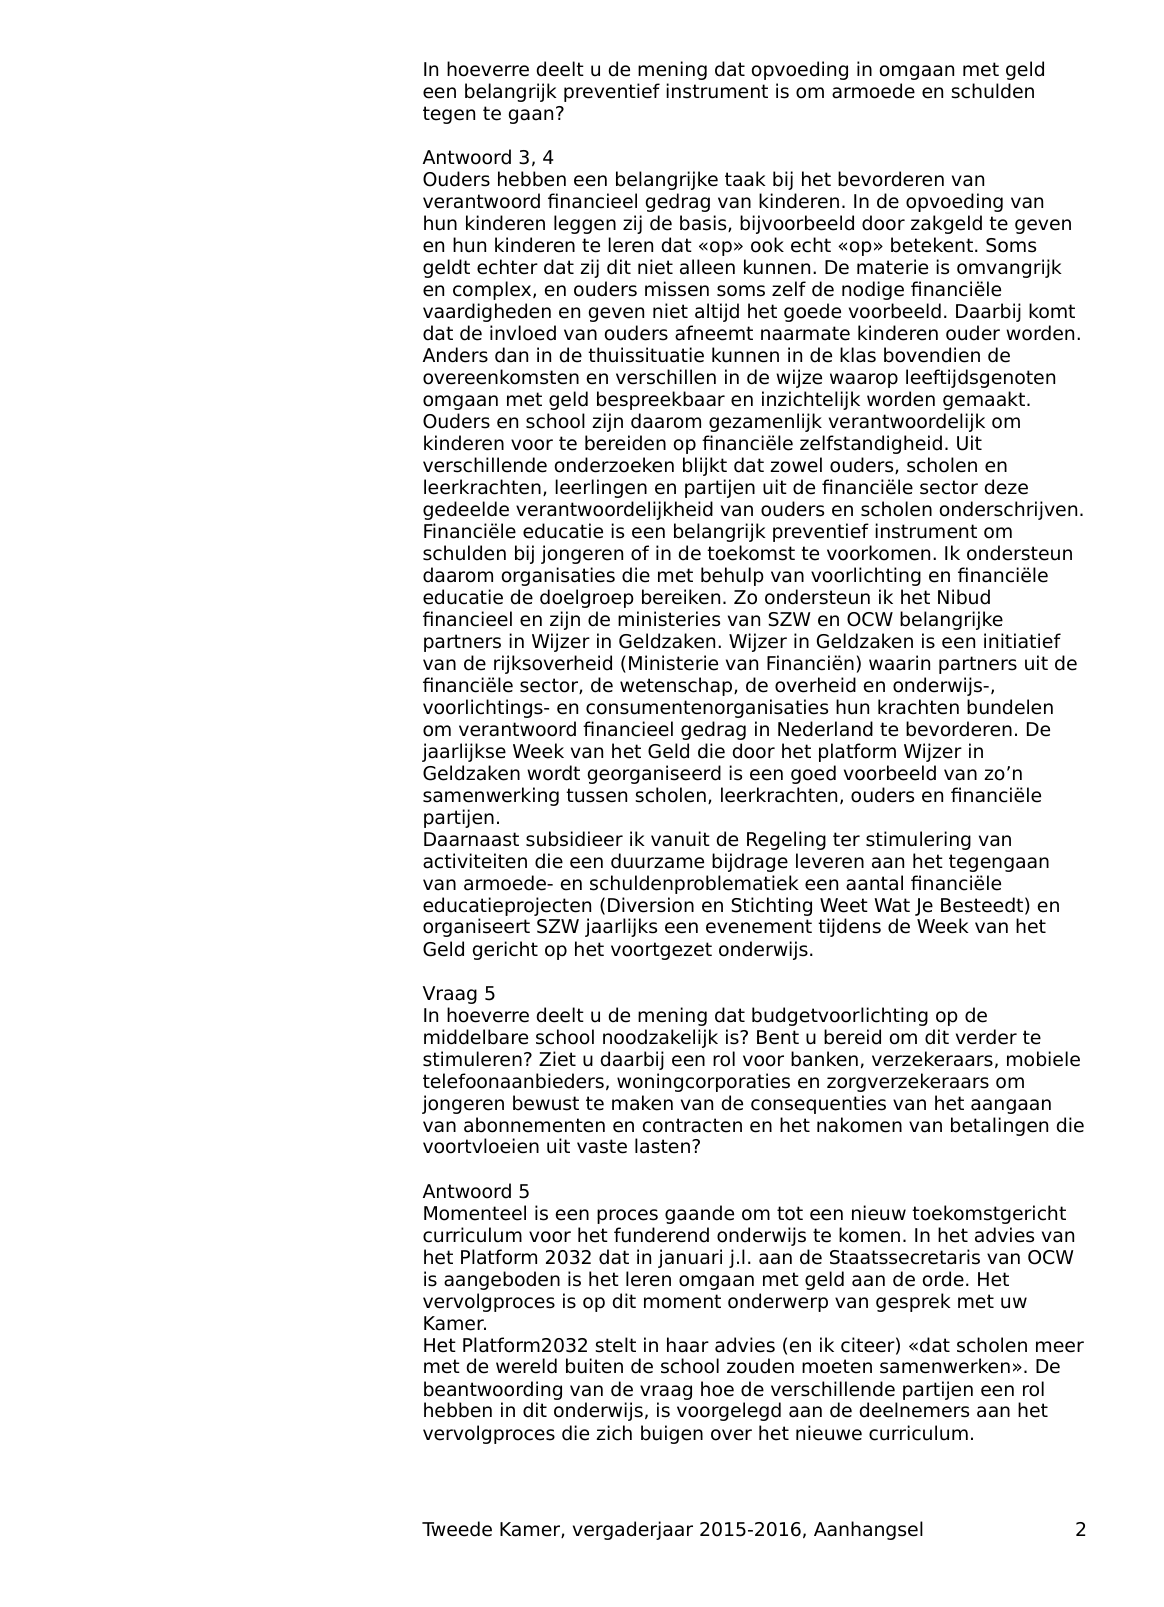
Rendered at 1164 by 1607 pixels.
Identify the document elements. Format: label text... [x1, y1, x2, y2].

text Het Platform2032 stelt in haar advies (en ik citeer) «dat scholen meer met de wereld buiten de school zouden moeten samenwerken». De beantwoording van de vraag hoe de verschillende partijen een rol hebben in dit onderwijs, is voorgelegd aan de deelnemers aan het vervolgproces die zich buigen over het nieuwe curriculum. [422, 1334, 1087, 1444]
text Ouders hebben een belangrijke taak bij het bevorderen van verantwoord financieel gedrag van kinderen. In de opvoeding van hun kinderen leggen zij de basis, bijvoorbeeld door zakgeld te geven en hun kinderen te leren dat «op» ook echt «op» betekent. Soms geldt echter dat zij dit niet alleen kunnen. De materie is omvangrijk en complex, en ouders missen soms zelf de nodige financiële vaardigheden en geven niet altijd het goede voorbeeld. Daarbij komt dat de invloed van ouders afneemt naarmate kinderen ouder worden. Anders dan in de thuissituatie kunnen in de klas bovendien de overeenkomsten en verschillen in de wijze waarop leeftijdsgenoten omgaan met geld bespreekbaar en inzichtelijk worden gemaakt. Ouders en school zijn daarom gezamenlijk verantwoordelijk om kinderen voor te bereiden op financiële zelfstandigheid. Uit verschillende onderzoeken blijkt dat zowel ouders, scholen en leerkrachten, leerlingen en partijen uit de financiële sector deze gedeelde verantwoordelijkheid van ouders en scholen onderschrijven. [422, 169, 1087, 521]
text Momenteel is een proces gaande om tot een nieuw toekomstgericht curriculum voor het funderend onderwijs te komen. In het advies van het Platform 2032 dat in januari j.l. aan de Staatssecretaris van OCW is aangeboden is het leren omgaan met geld aan de orde. Het vervolgproces is op dit moment onderwerp van gesprek met uw Kamer. [422, 1203, 1087, 1334]
text In hoeverre deelt u de mening dat opvoeding in omgaan met geld een belangrijk preventief instrument is om armoede en schulden tegen te gaan? [422, 59, 1087, 125]
text Antwoord 5 [422, 1181, 1087, 1203]
text Daarnaast subsidieer ik vanuit de Regeling ter stimulering van activiteiten die een duurzame bijdrage leveren aan het tegengaan van armoede- en schuldenproblematiek een aantal financiële educatieprojecten (Diversion en Stichting Weet Wat Je Besteedt) en organiseert SZW jaarlijks een evenement tijdens de Week van het Geld gericht op het voortgezet onderwijs. [422, 828, 1087, 960]
text Antwoord 3, 4 [422, 147, 1087, 169]
text Financiële educatie is een belangrijk preventief instrument om schulden bij jongeren of in de toekomst te voorkomen. Ik ondersteun daarom organisaties die met behulp van voorlichting en financiële educatie de doelgroep bereiken. Zo ondersteun ik het Nibud financieel en zijn de ministeries van SZW en OCW belangrijke partners in Wijzer in Geldzaken. Wijzer in Geldzaken is een initiatief van de rijksoverheid (Ministerie van Financiën) waarin partners uit de financiële sector, de wetenschap, de overheid en onderwijs-, voorlichtings- en consumentenorganisaties hun krachten bundelen om verantwoord financieel gedrag in Nederland te bevorderen. De jaarlijkse Week van het Geld die door het platform Wijzer in Geldzaken wordt georganiseerd is een goed voorbeeld van zo’n samenwerking tussen scholen, leerkrachten, ouders en financiële partijen. [422, 521, 1087, 828]
text In hoeverre deelt u de mening dat budgetvoorlichting op de middelbare school noodzakelijk is? Bent u bereid om dit verder te stimuleren? Ziet u daarbij een rol voor banken, verzekeraars, mobiele telefoonaanbieders, woningcorporaties en zorgverzekeraars om jongeren bewust te maken van de consequenties van het aangaan van abonnementen en contracten en het nakomen van betalingen die voortvloeien uit vaste lasten? [422, 1004, 1087, 1158]
text Vraag 5 [422, 983, 1087, 1004]
